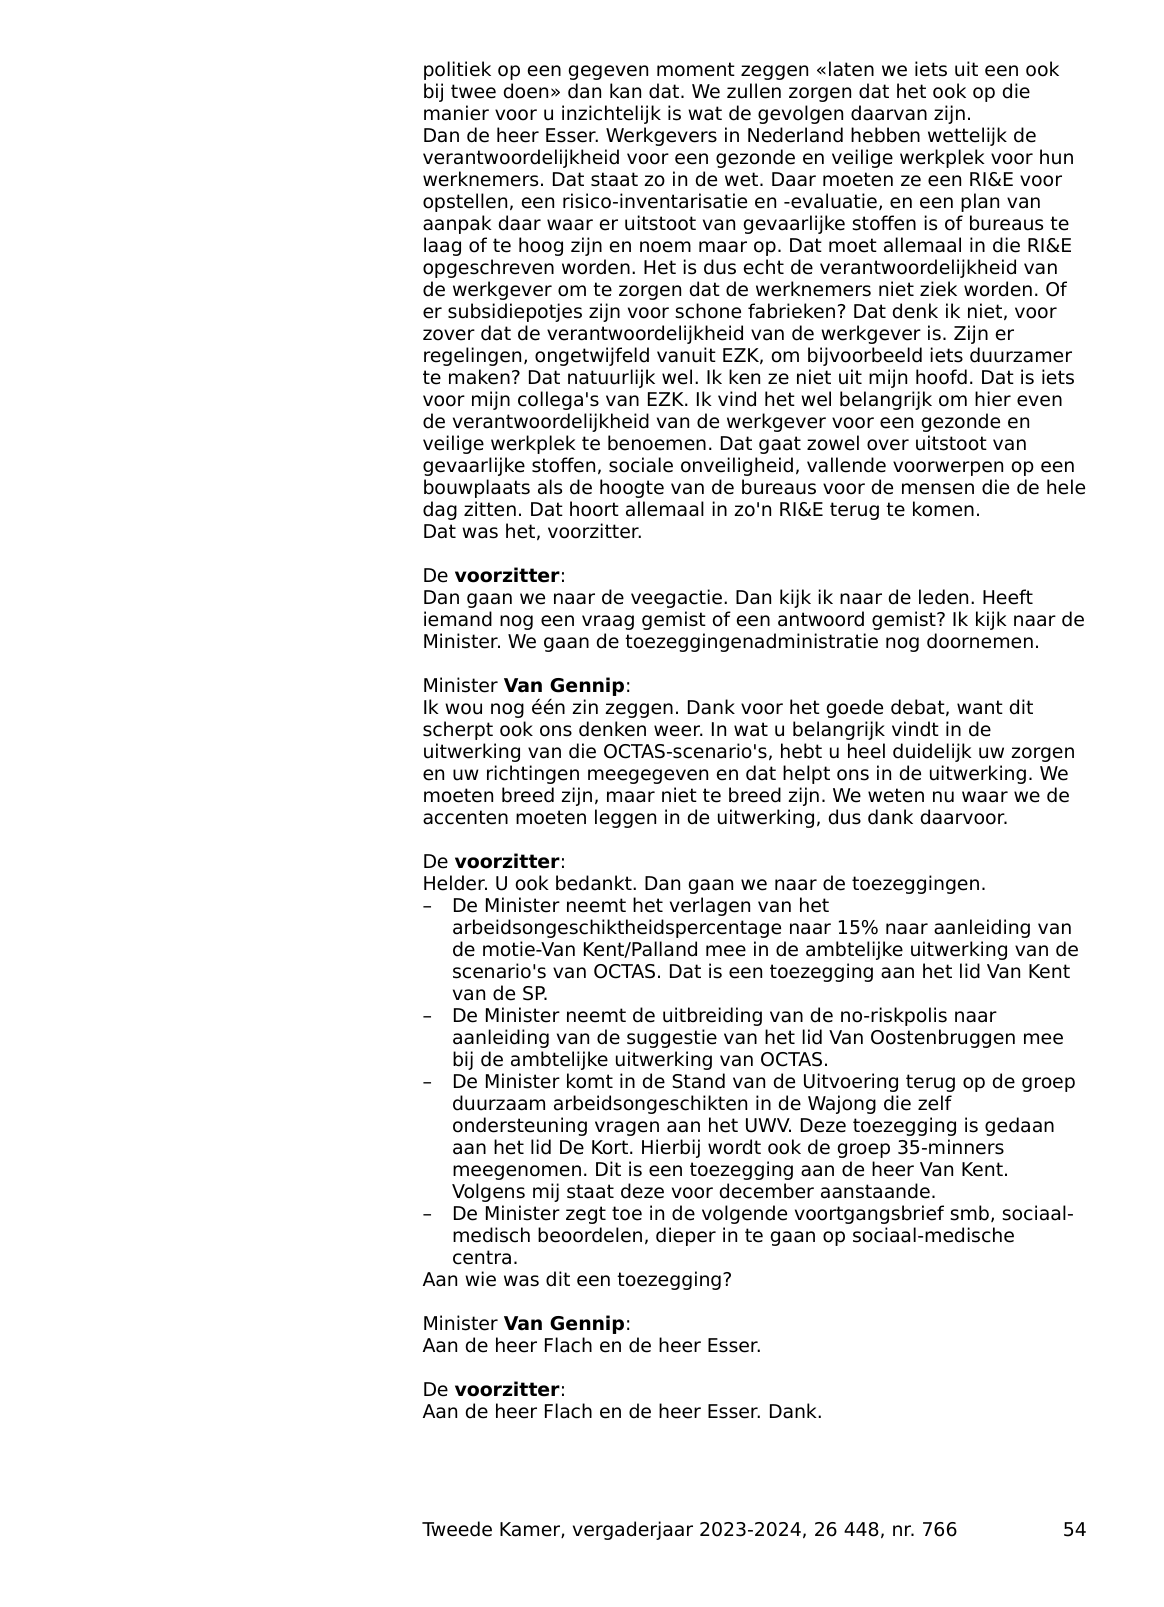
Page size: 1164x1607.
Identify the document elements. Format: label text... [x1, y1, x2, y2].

text politiek op een gegeven moment zeggen «laten we iets uit een ook bij twee doen» dan kan dat. We zullen zorgen dat het ook op die manier voor u inzichtelijk is wat de gevolgen daarvan zijn. [422, 59, 1087, 125]
text Dan gaan we naar de veegactie. Dan kijk ik naar de leden. Heeft iemand nog een vraag gemist of een antwoord gemist? Ik kijk naar de Minister. We gaan de toezeggingenadministratie nog doornemen. [422, 587, 1087, 653]
text Ik wou nog één zin zeggen. Dank voor het goede debat, want dit scherpt ook ons denken weer. In wat u belangrijk vindt in de uitwerking van die OCTAS-scenario's, hebt u heel duidelijk uw zorgen en uw richtingen meegegeven en dat helpt ons in de uitwerking. We moeten breed zijn, maar niet te breed zijn. We weten nu waar we de accenten moeten leggen in de uitwerking, dus dank daarvoor. [422, 697, 1087, 829]
text Minister Van Gennip: [422, 675, 1087, 697]
text De voorzitter: [422, 851, 1087, 873]
text – De Minister komt in de Stand van de Uitvoering terug op de groep duurzaam arbeidsongeschikten in de Wajong die zelf ondersteuning vragen aan het UWV. Deze toezegging is gedaan aan het lid De Kort. Hierbij wordt ook de groep 35-minners meegenomen. Dit is een toezegging aan de heer Van Kent. Volgens mij staat deze voor december aanstaande. [422, 1071, 1087, 1203]
text – De Minister zegt toe in de volgende voortgangsbrief smb, sociaal-medisch beoordelen, dieper in te gaan op sociaal-medische centra. [422, 1203, 1087, 1268]
text Helder. U ook bedankt. Dan gaan we naar de toezeggingen. [422, 873, 1087, 895]
text Dan de heer Esser. Werkgevers in Nederland hebben wettelijk de verantwoordelijkheid voor een gezonde en veilige werkplek voor hun werknemers. Dat staat zo in de wet. Daar moeten ze een RI&E voor opstellen, een risico-inventarisatie en -evaluatie, en een plan van aanpak daar waar er uitstoot van gevaarlijke stoffen is of bureaus te laag of te hoog zijn en noem maar op. Dat moet allemaal in die RI&E opgeschreven worden. Het is dus echt de verantwoordelijkheid van de werkgever om te zorgen dat de werknemers niet ziek worden. Of er subsidiepotjes zijn voor schone fabrieken? Dat denk ik niet, voor zover dat de verantwoordelijkheid van de werkgever is. Zijn er regelingen, ongetwijfeld vanuit EZK, om bijvoorbeeld iets duurzamer te maken? Dat natuurlijk wel. Ik ken ze niet uit mijn hoofd. Dat is iets voor mijn collega's van EZK. Ik vind het wel belangrijk om hier even de verantwoordelijkheid van de werkgever voor een gezonde en veilige werkplek te benoemen. Dat gaat zowel over uitstoot van gevaarlijke stoffen, sociale onveiligheid, vallende voorwerpen op een bouwplaats als de hoogte van de bureaus voor de mensen die de hele dag zitten. Dat hoort allemaal in zo'n RI&E terug te komen. [422, 125, 1087, 521]
text Dat was het, voorzitter. [422, 521, 1087, 543]
text – De Minister neemt het verlagen van het arbeidsongeschiktheidspercentage naar 15% naar aanleiding van de motie-Van Kent/Palland mee in de ambtelijke uitwerking van de scenario's van OCTAS. Dat is een toezegging aan het lid Van Kent van de SP. [422, 895, 1087, 1005]
text De voorzitter: [422, 565, 1087, 587]
text Aan de heer Flach en de heer Esser. Dank. [422, 1401, 1087, 1423]
text De voorzitter: [422, 1379, 1087, 1401]
text Aan de heer Flach en de heer Esser. [422, 1335, 1087, 1357]
text – De Minister neemt de uitbreiding van de no-riskpolis naar aanleiding van de suggestie van het lid Van Oostenbruggen mee bij de ambtelijke uitwerking van OCTAS. [422, 1005, 1087, 1071]
text Minister Van Gennip: [422, 1313, 1087, 1335]
text Aan wie was dit een toezegging? [422, 1268, 1087, 1291]
